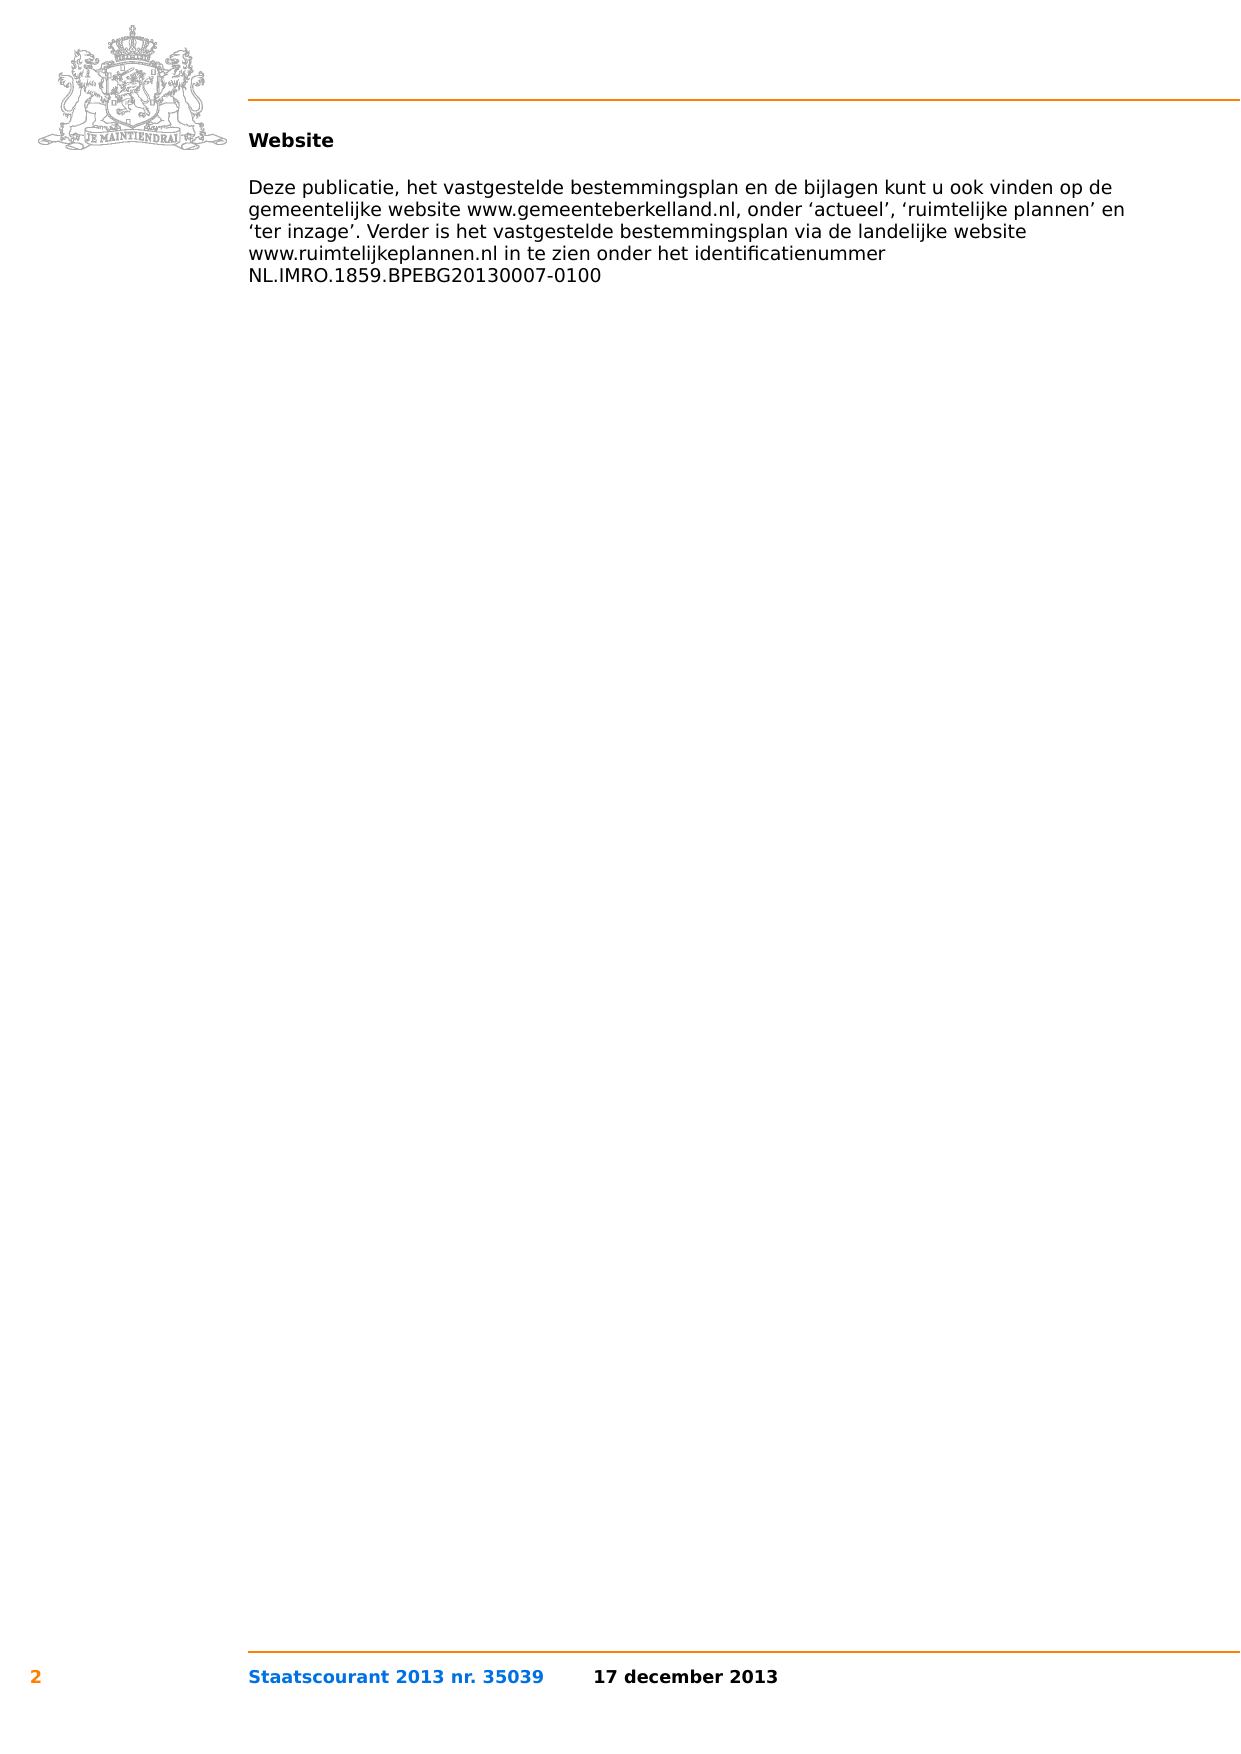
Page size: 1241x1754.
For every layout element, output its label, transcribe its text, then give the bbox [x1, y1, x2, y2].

subtitle Website [248, 130, 1163, 152]
text Deze publicatie, het vastgestelde bestemmingsplan en de bijlagen kunt u ook vinden op de gemeentelijke website www.gemeenteberkelland.nl, onder ‘actueel’, ‘ruimtelijke plannen’ en ‘ter inzage’. Verder is het vastgestelde bestemmingsplan via de landelijke website www.ruimtelijkeplannen.nl in te zien onder het identificatienummer NL.IMRO.1859.BPEBG20130007-0100 [248, 177, 1163, 287]
picture [38, 25, 227, 150]
